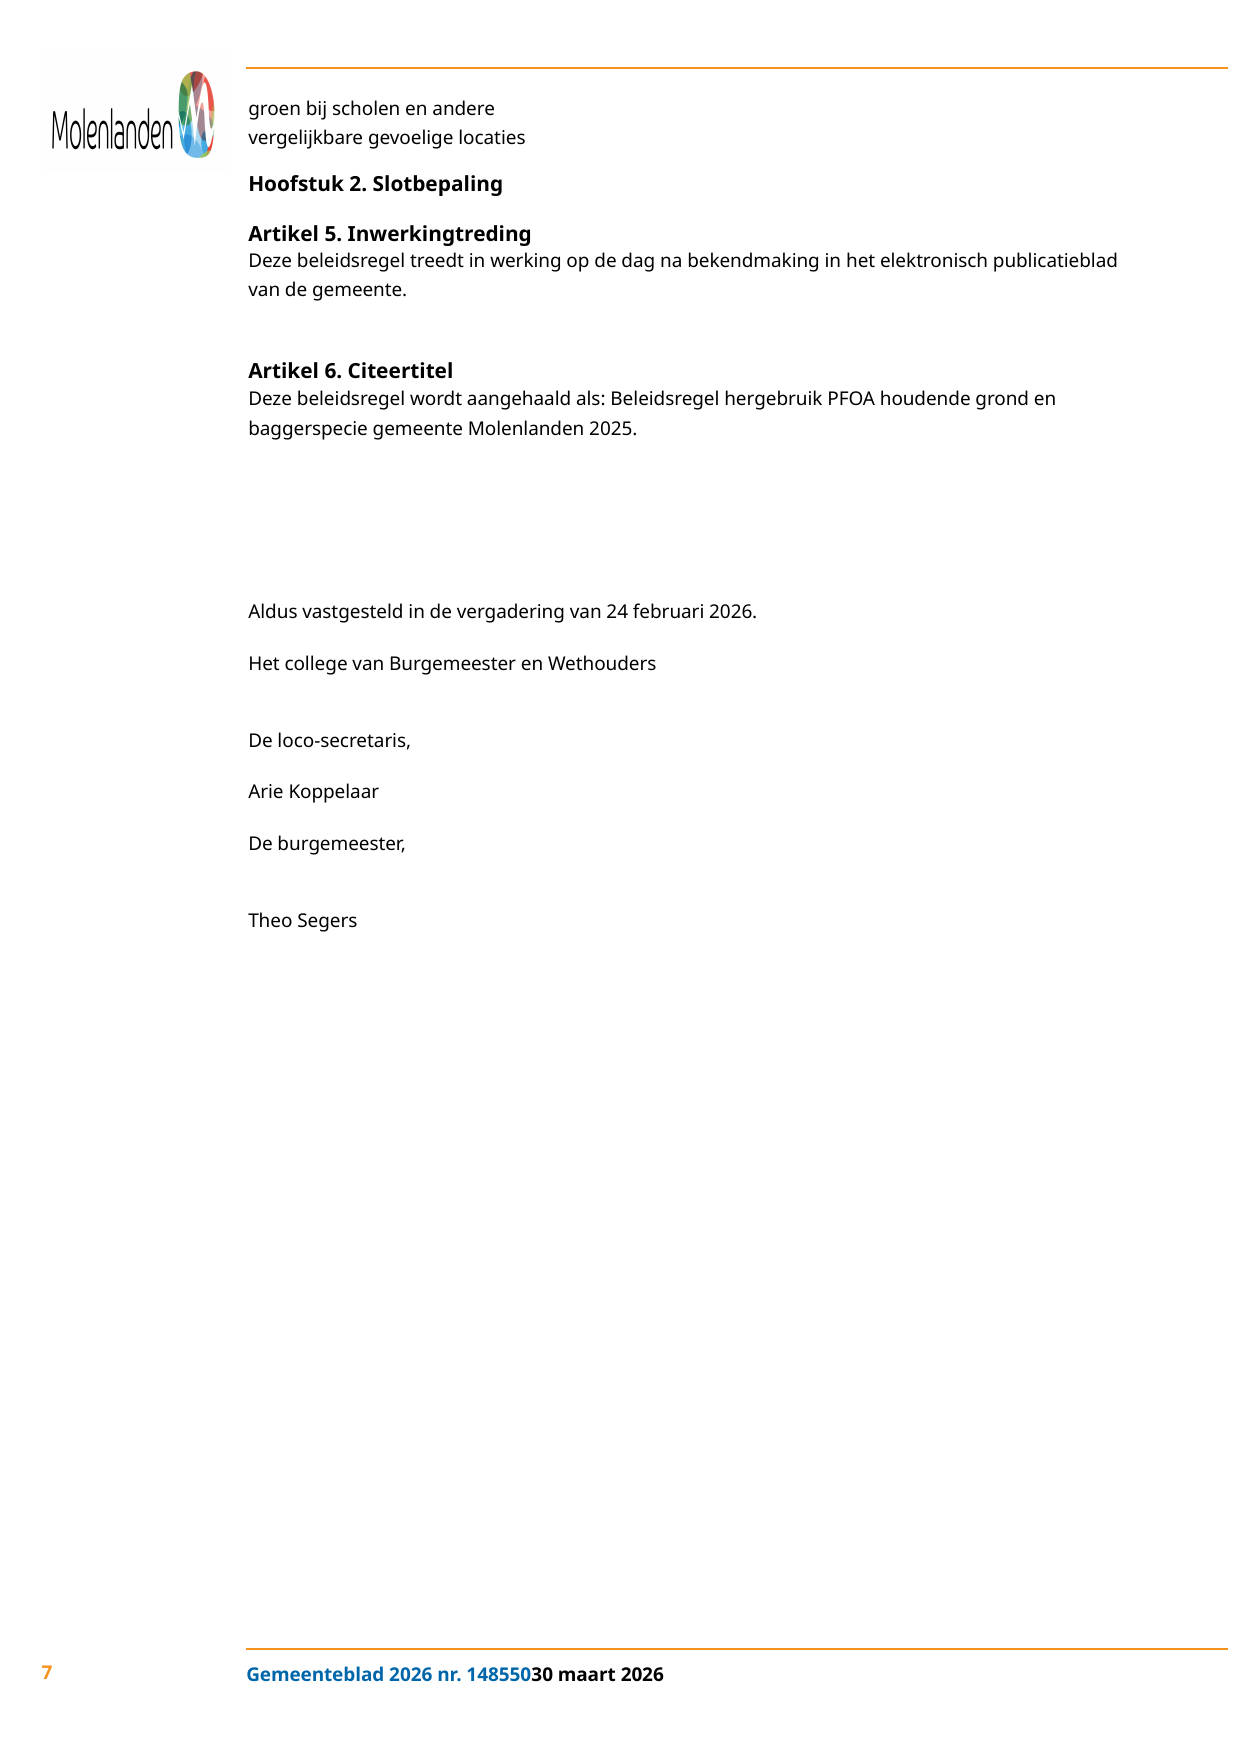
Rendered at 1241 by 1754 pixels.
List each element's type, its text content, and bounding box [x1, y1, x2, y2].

text Het college van Burgemeester en Wethouders [248, 650, 1152, 676]
picture [41, 47, 231, 172]
text Arie Koppelaar [248, 778, 1152, 804]
text De burgemeester, [248, 830, 1152, 856]
table_cell [792, 95, 1152, 150]
text Deze beleidsregel wordt aangehaald als: Beleidsregel hergebruik PFOA houdende grond en baggerspecie gemeente Molenlanden 2025. [248, 385, 1152, 440]
text Deze beleidsregel treedt in werking op de dag na bekendmaking in het elektronisch publicatieblad van de gemeente. [248, 247, 1152, 302]
text Theo Segers [248, 907, 1152, 933]
text Artikel 5. Inwerkingtreding [248, 219, 1152, 247]
text De loco-secretaris, [248, 727, 1152, 753]
text Artikel 6. Citeertitel [248, 357, 1152, 385]
text Hoofstuk 2. Slotbepaling [248, 169, 1152, 198]
text Aldus vastgesteld in de vergadering van 24 februari 2026. [248, 598, 1152, 624]
table_cell [580, 95, 792, 150]
table_cell groen bij scholen en andere vergelijkbare gevoelige locaties [248, 95, 580, 150]
